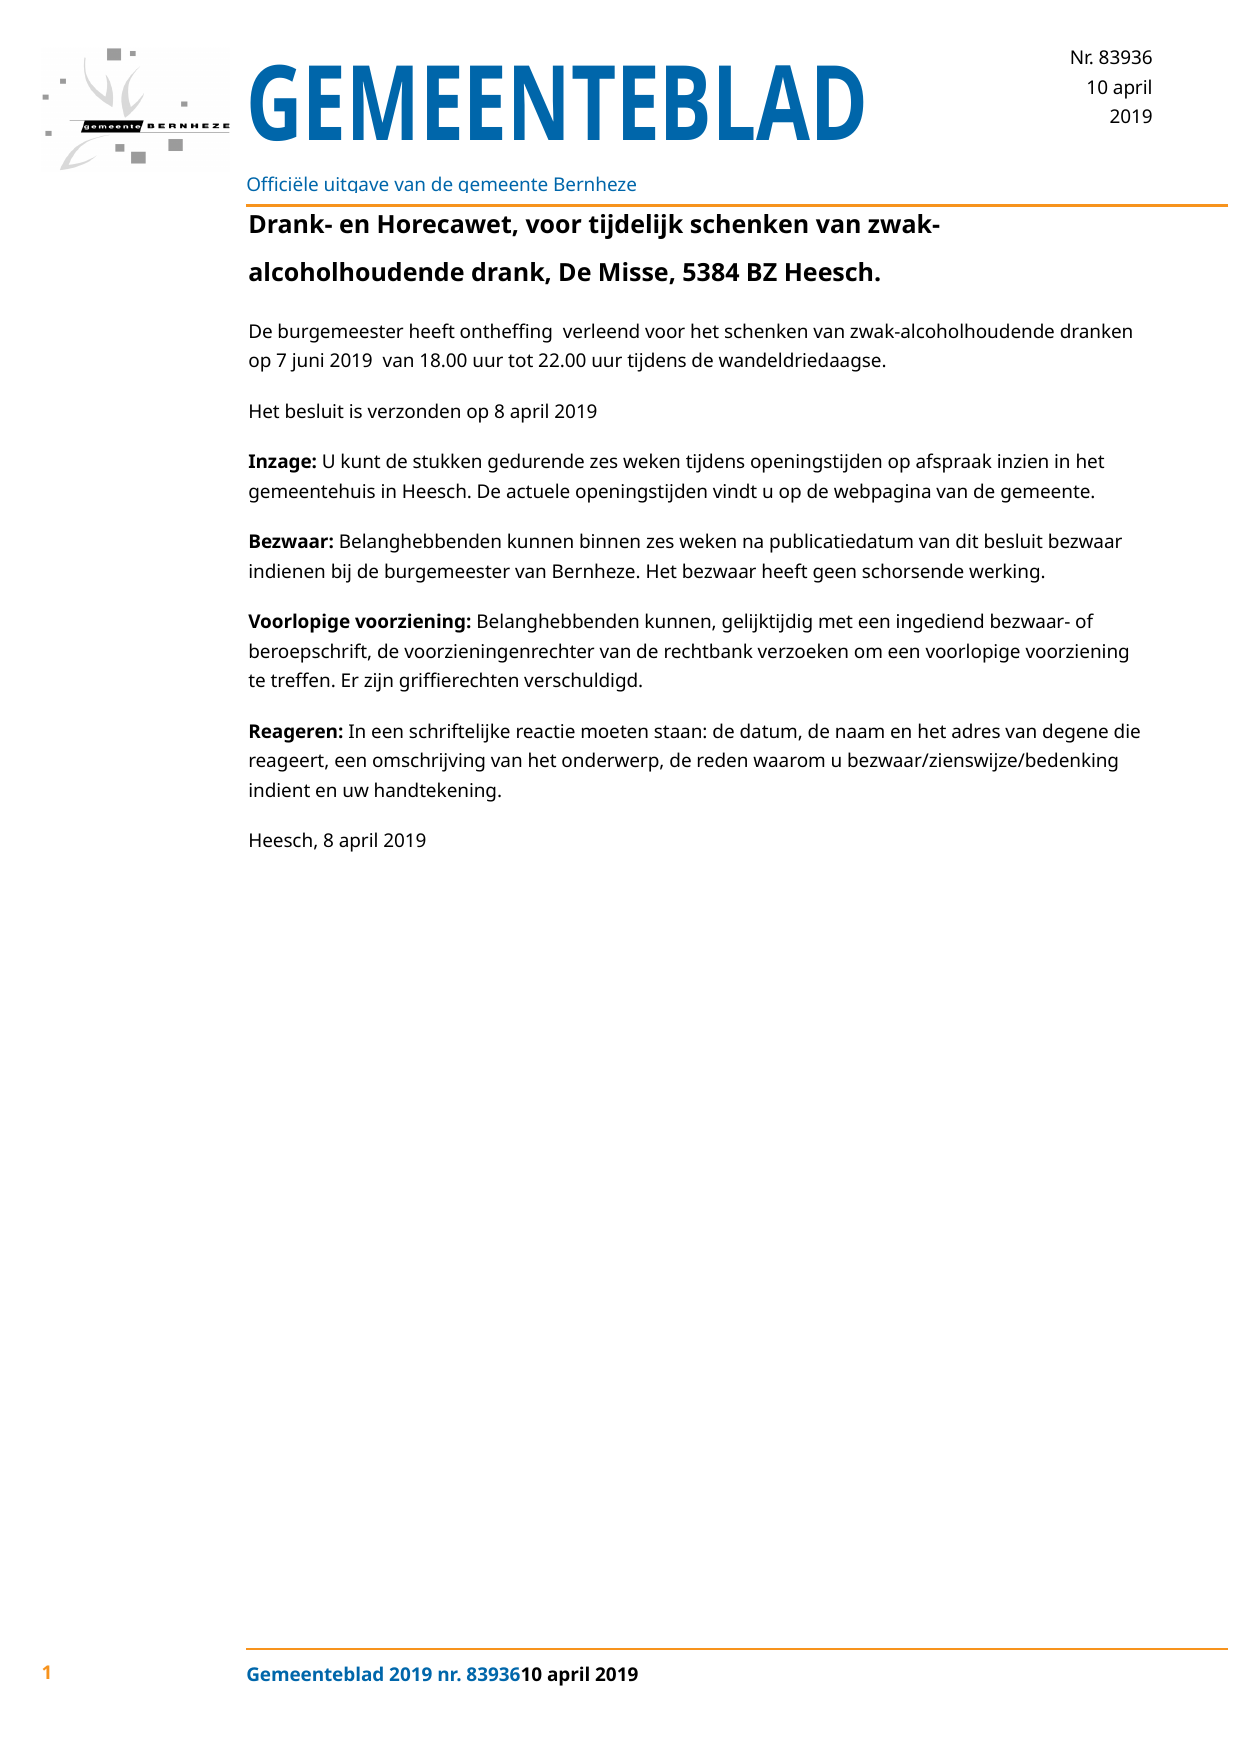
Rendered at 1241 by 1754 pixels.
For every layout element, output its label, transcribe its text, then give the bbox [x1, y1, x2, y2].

text Bezwaar: Belanghebbenden kunnen binnen zes weken na publicatiedatum van dit besluit bezwaar indienen bij de burgemeester van Bernheze. Het bezwaar heeft geen schorsende werking. [248, 528, 1152, 584]
text Reageren: In een schriftelijke reactie moeten staan: de datum, de naam en het adres van degene die reageert, een omschrijving van het onderwerp, de reden waarom u bezwaar/zienswijze/bedenking indient en uw handtekening. [248, 718, 1152, 803]
text Drank- en Horecawet, voor tijdelijk schenken van zwak-alcoholhoudende drank, De Misse, 5384 BZ Heesch. [248, 207, 1152, 288]
picture [41, 47, 231, 172]
text Inzage: U kunt de stukken gedurende zes weken tijdens openingstijden op afspraak inzien in het gemeentehuis in Heesch. De actuele openingstijden vindt u op de webpagina van de gemeente. [248, 448, 1152, 504]
text Het besluit is verzonden op 8 april 2019 [248, 398, 1152, 424]
text Voorlopige voorziening: Belanghebbenden kunnen, gelijktijdig met een ingediend bezwaar- of beroepschrift, de voorzieningenrechter van de rechtbank verzoeken om een voorlopige voorziening te treffen. Er zijn griffierechten verschuldigd. [248, 608, 1152, 693]
text De burgemeester heeft ontheffing verleend voor het schenken van zwak-alcoholhoudende dranken op 7 juni 2019 van 18.00 uur tot 22.00 uur tijdens de wandeldriedaagse. [248, 318, 1152, 373]
text Heesch, 8 april 2019 [248, 827, 1152, 853]
